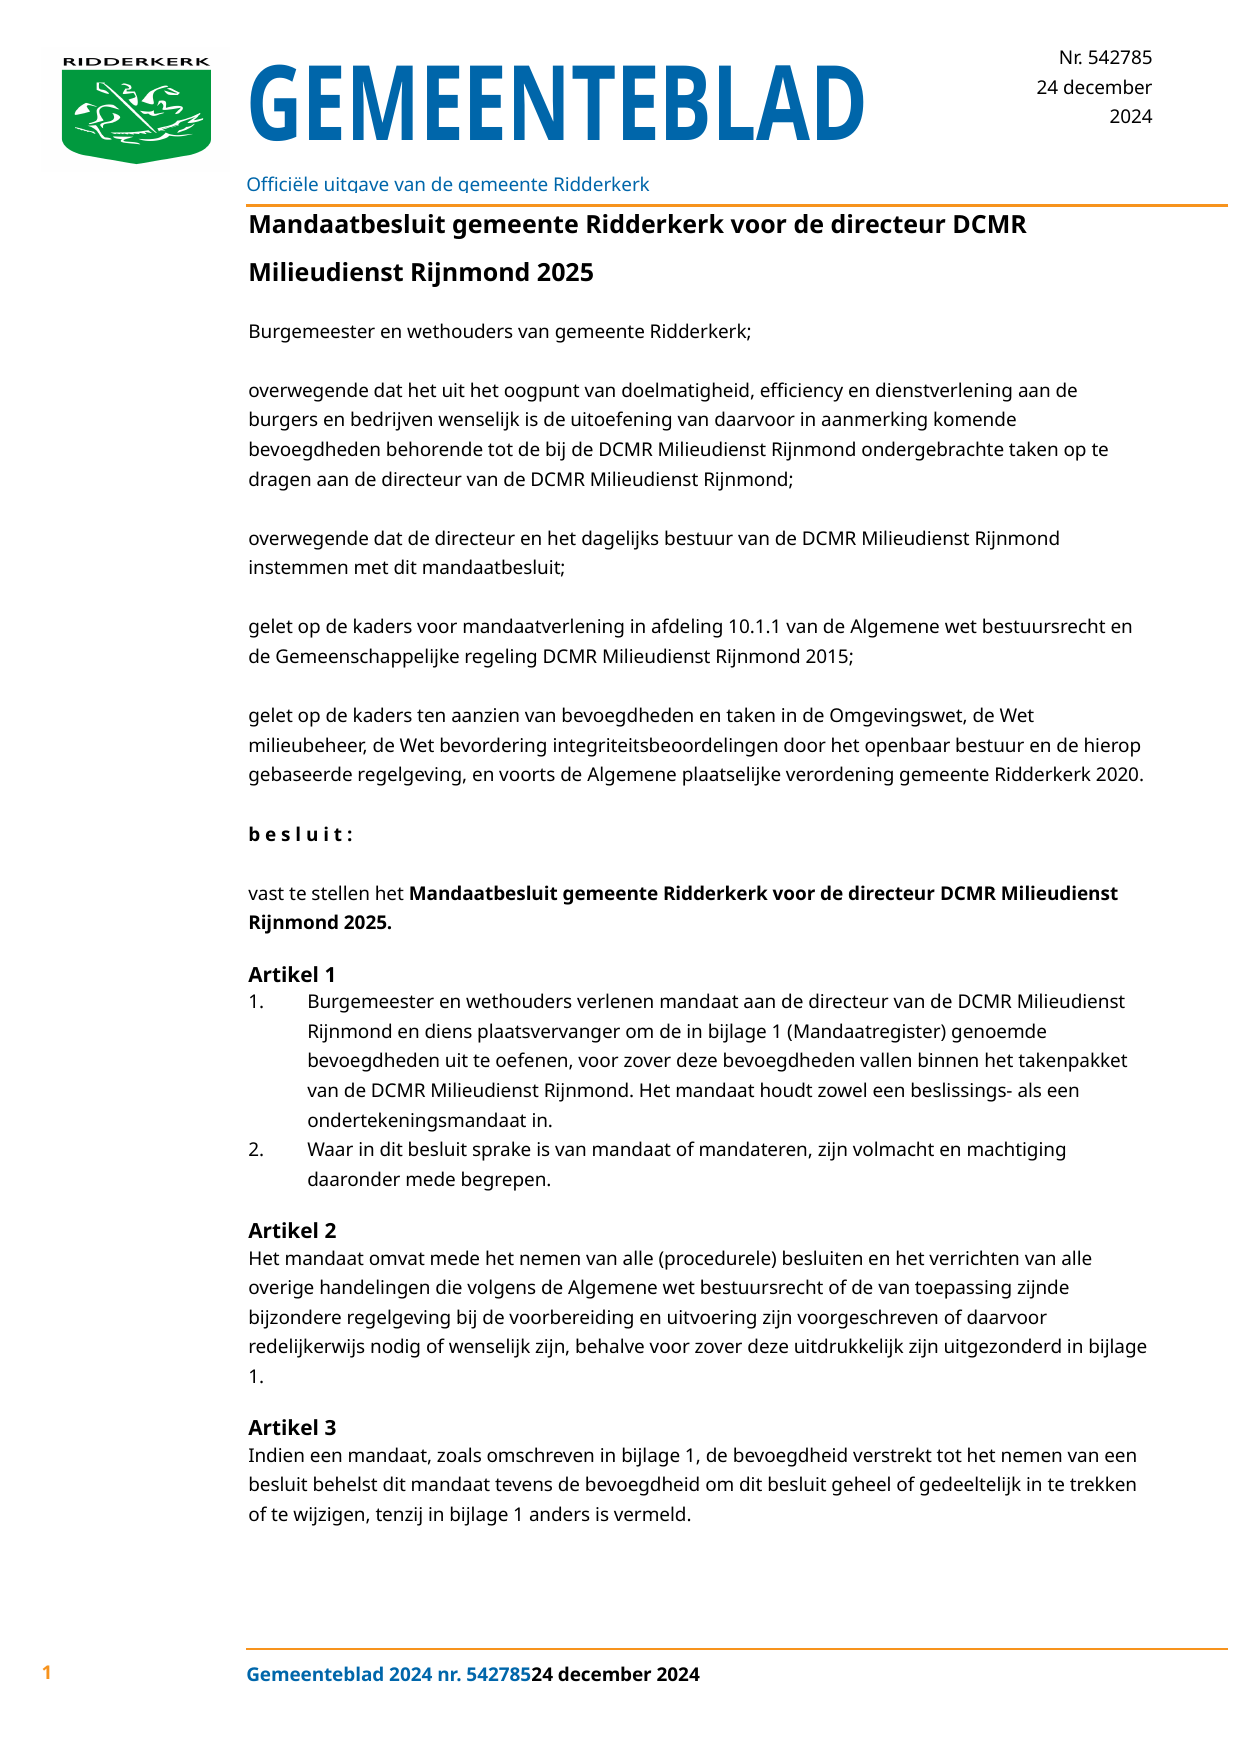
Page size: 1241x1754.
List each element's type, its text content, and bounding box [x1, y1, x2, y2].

list Burgemeester en wethouders verlenen mandaat aan de directeur van de DCMR Milieudienst Rijnmond en diens plaatsvervanger om de in bijlage 1 (Mandaatregister) genoemde bevoegdheden uit te oefenen, voor zover deze bevoegdheden vallen binnen het takenpakket van de DCMR Milieudienst Rijnmond. Het mandaat houdt zowel een beslissings- als een ondertekeningsmandaat in. [248, 988, 1152, 1132]
text Burgemeester en wethouders van gemeente Ridderkerk; [248, 318, 1152, 344]
text b e s l u i t : [248, 821, 1152, 847]
text gelet op de kaders voor mandaatverlening in afdeling 10.1.1 van de Algemene wet bestuursrecht en de Gemeenschappelijke regeling DCMR Milieudienst Rijnmond 2015; [248, 614, 1152, 669]
text vast te stellen het Mandaatbesluit gemeente Ridderkerk voor de directeur DCMR Milieudienst Rijnmond 2025. [248, 880, 1152, 935]
text Indien een mandaat, zoals omschreven in bijlage 1, de bevoegdheid verstrekt tot het nemen van een besluit behelst dit mandaat tevens de bevoegdheid om dit besluit geheel of gedeeltelijk in te trekken of te wijzigen, tenzij in bijlage 1 anders is vermeld. [248, 1442, 1152, 1527]
text overwegende dat de directeur en het dagelijks bestuur van de DCMR Milieudienst Rijnmond instemmen met dit mandaatbesluit; [248, 525, 1152, 580]
text Het mandaat omvat mede het nemen van alle (procedurele) besluiten en het verrichten van alle overige handelingen die volgens de Algemene wet bestuursrecht of de van toepassing zijnde bijzondere regelgeving bij de voorbereiding en uitvoering zijn voorgeschreven of daarvoor redelijkerwijs nodig of wenselijk zijn, behalve voor zover deze uitdrukkelijk zijn uitgezonderd in bijlage 1. [248, 1245, 1152, 1389]
text Mandaatbesluit gemeente Ridderkerk voor de directeur DCMR Milieudienst Rijnmond 2025 [248, 207, 1152, 288]
text Artikel 1 [248, 960, 1152, 988]
picture [41, 47, 231, 172]
text overwegende dat het uit het oogpunt van doelmatigheid, efficiency en dienstverlening aan de burgers en bedrijven wenselijk is de uitoefening van daarvoor in aanmerking komende bevoegdheden behorende tot de bij de DCMR Milieudienst Rijnmond ondergebrachte taken op te dragen aan de directeur van de DCMR Milieudienst Rijnmond; [248, 377, 1152, 492]
list Waar in dit besluit sprake is van mandaat of mandateren, zijn volmacht en machtiging daaronder mede begrepen. [248, 1136, 1152, 1192]
text gelet op de kaders ten aanzien van bevoegdheden en taken in de Omgevingswet, de Wet milieubeheer, de Wet bevordering integriteitsbeoordelingen door het openbaar bestuur en de hierop gebaseerde regelgeving, en voorts de Algemene plaatselijke verordening gemeente Ridderkerk 2020. [248, 702, 1152, 787]
text Artikel 3 [248, 1413, 1152, 1442]
text Artikel 2 [248, 1216, 1152, 1245]
